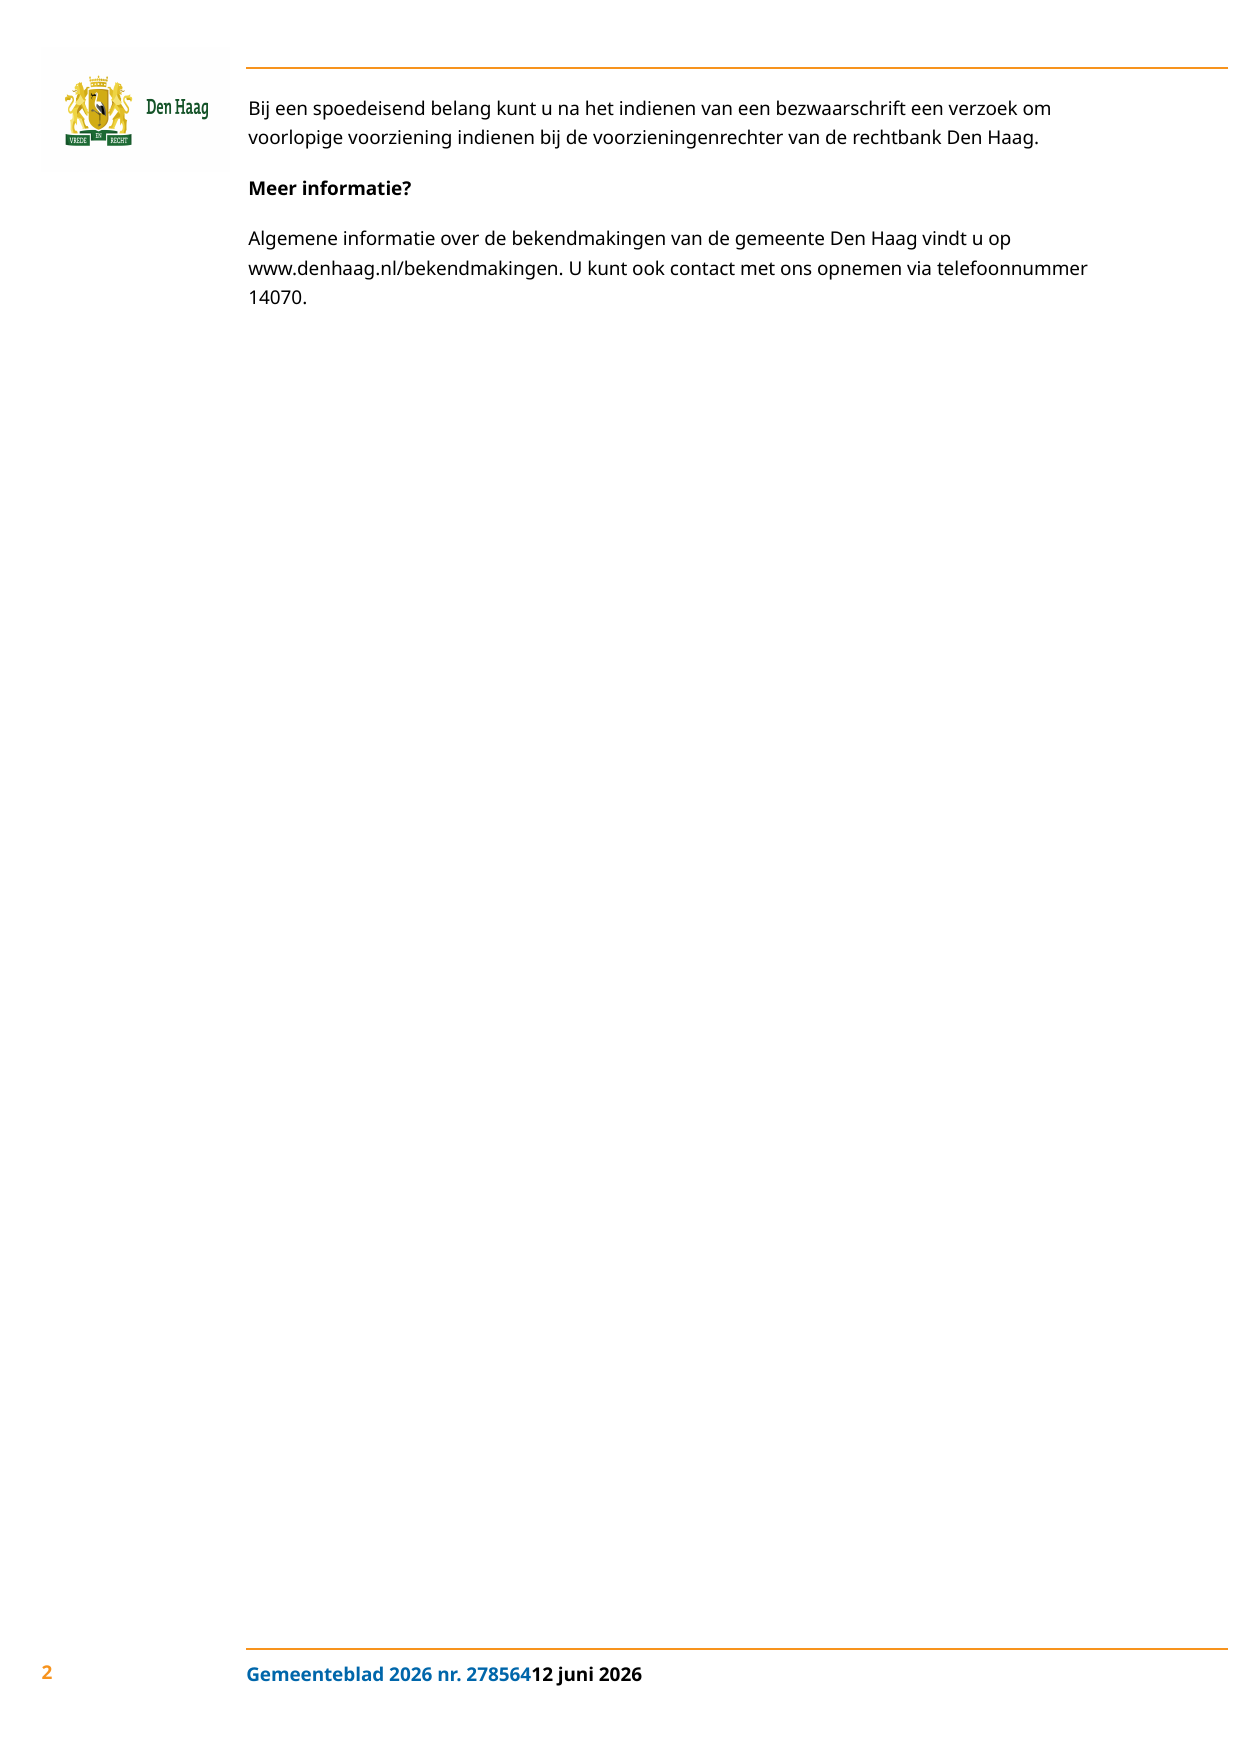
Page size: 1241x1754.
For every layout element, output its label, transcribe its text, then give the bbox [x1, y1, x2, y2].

text Meer informatie? [248, 175, 1152, 201]
picture [41, 47, 231, 172]
text Algemene informatie over de bekendmakingen van de gemeente Den Haag vindt u op www.denhaag.nl/bekendmakingen. U kunt ook contact met ons opnemen via telefoonnummer 14070. [248, 225, 1152, 310]
text Bij een spoedeisend belang kunt u na het indienen van een bezwaarschrift een verzoek om voorlopige voorziening indienen bij de voorzieningenrechter van de rechtbank Den Haag. [248, 95, 1152, 150]
